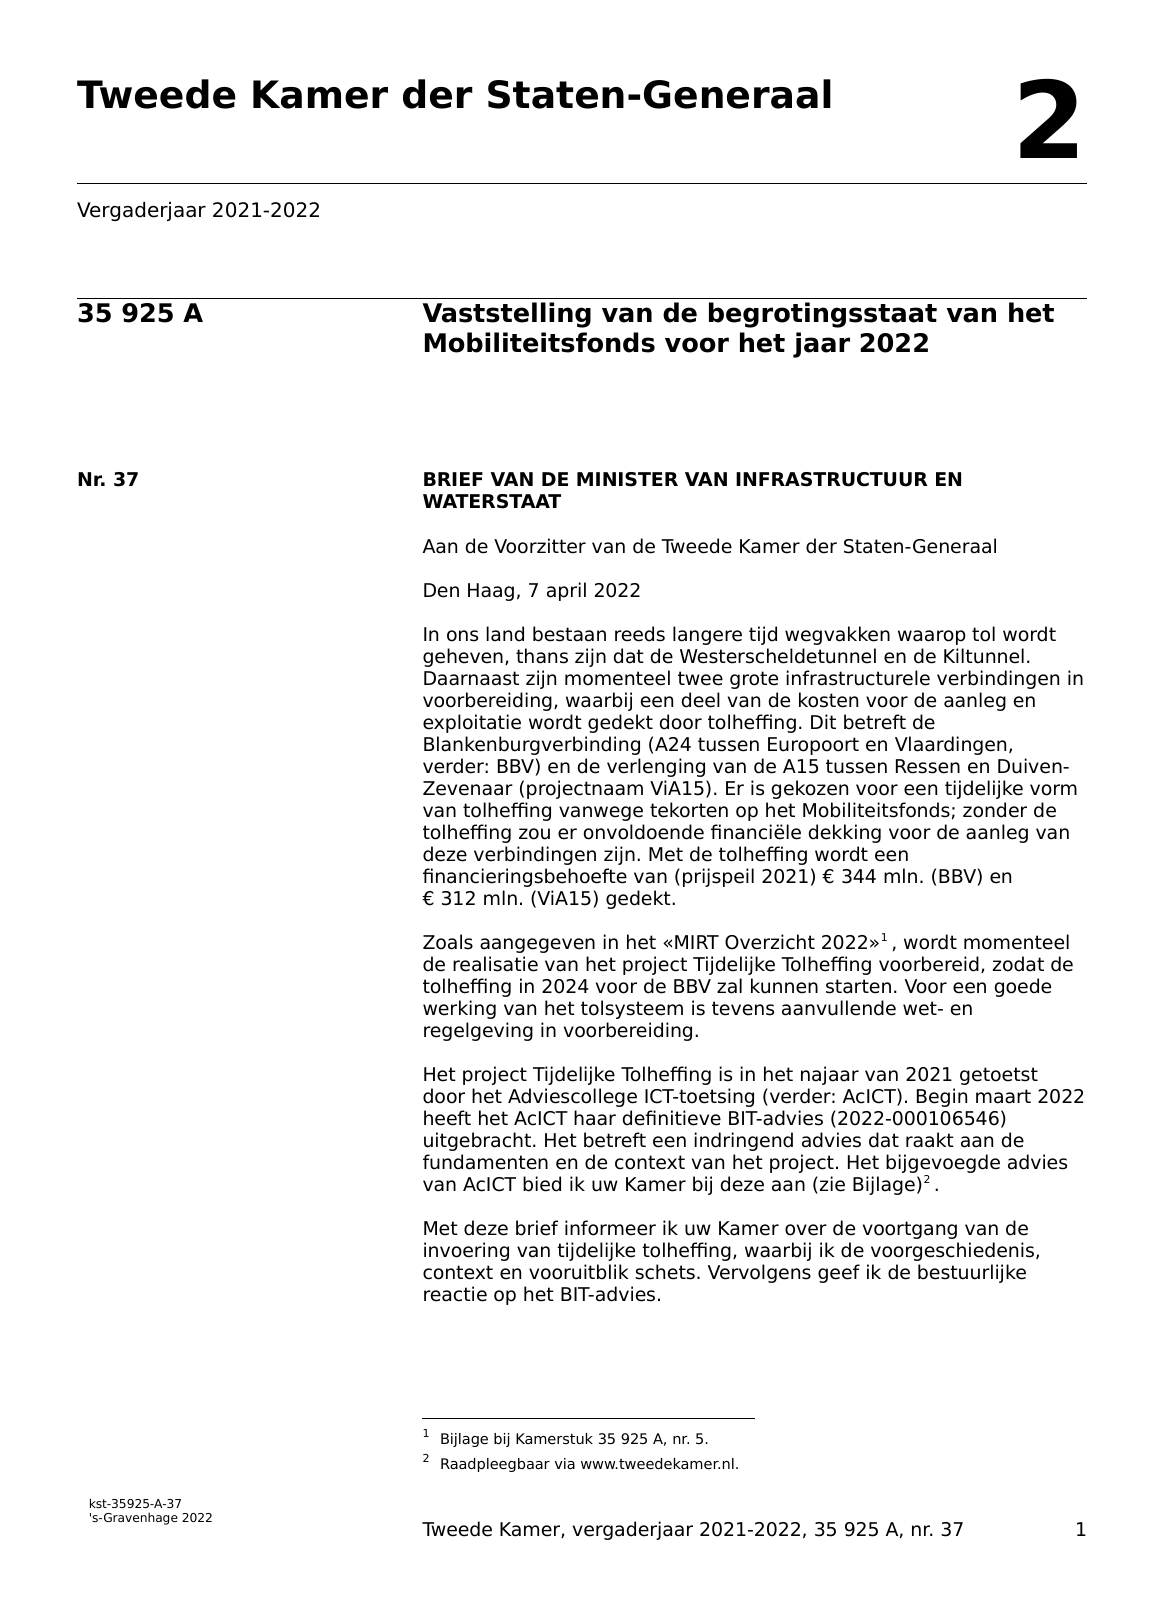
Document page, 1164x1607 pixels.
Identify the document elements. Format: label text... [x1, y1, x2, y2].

table_header Tweede Kamer der Staten-Generaal [77, 59, 886, 183]
text Raadpleegbaar via www.tweedekamer.nl. [422, 1452, 1087, 1474]
table_cell Vergaderjaar 2021-2022 [77, 184, 1087, 298]
text In ons land bestaan reeds langere tijd wegvakken waarop tol wordt geheven, thans zijn dat de Westerscheldetunnel en de Kiltunnel. Daarnaast zijn momenteel twee grote infrastructurele verbindingen in voorbereiding, waarbij een deel van de kosten voor de aanleg en exploitatie wordt gedekt door tolheffing. Dit betreft de Blankenburgverbinding (A24 tussen Europoort en Vlaardingen, verder: BBV) en de verlenging van de A15 tussen Ressen en Duiven-Zevenaar (projectnaam ViA15). Er is gekozen voor een tijdelijke vorm van tolheffing vanwege tekorten op het Mobiliteitsfonds; zonder de tolheffing zou er onvoldoende financiële dekking voor de aanleg van deze verbindingen zijn. Met de tolheffing wordt een financieringsbehoefte van (prijspeil 2021) € 344 mln. (BBV) en € 312 mln. (ViA15) gedekt. [422, 624, 1087, 909]
text Met deze brief informeer ik uw Kamer over de voortgang van de invoering van tijdelijke tolheffing, waarbij ik de voorgeschiedenis, context en vooruitblik schets. Vervolgens geef ik de bestuurlijke reactie op het BIT-advies. [422, 1218, 1087, 1306]
text Bijlage bij Kamerstuk 35 925 A, nr. 5. [422, 1427, 1087, 1449]
text Het project Tijdelijke Tolheffing is in het najaar van 2021 getoetst door het Adviescollege ICT-toetsing (verder: AcICT). Begin maart 2022 heeft het AcICT haar definitieve BIT-advies (2022-000106546) uitgebracht. Het betreft een indringend advies dat raakt aan de fundamenten en de context van het project. Het bijgevoegde advies van AcICT bied ik uw Kamer bij deze aan (zie Bijlage). [422, 1064, 1087, 1196]
subtitle Nr. 37 BRIEF VAN DE MINISTER VAN INFRASTRUCTUUR EN WATERSTAAT [77, 469, 1087, 513]
subtitle 35 925 A Vaststelling van de begrotingsstaat van het Mobiliteitsfonds voor het jaar 2022 [77, 299, 1087, 358]
text Den Haag, 7 april 2022 [422, 580, 1087, 602]
text kst-35925-A-37 [88, 1497, 323, 1511]
text Zoals aangegeven in het «MIRT Overzicht 2022», wordt momenteel de realisatie van het project Tijdelijke Tolheffing voorbereid, zodat de tolheffing in 2024 voor de BBV zal kunnen starten. Voor een goede werking van het tolsysteem is tevens aanvullende wet- en regelgeving in voorbereiding. [422, 932, 1087, 1042]
table_header 2 [886, 59, 1087, 183]
text Aan de Voorzitter van de Tweede Kamer der Staten-Generaal [422, 536, 1087, 557]
text 's-Gravenhage 2022 [88, 1511, 323, 1525]
